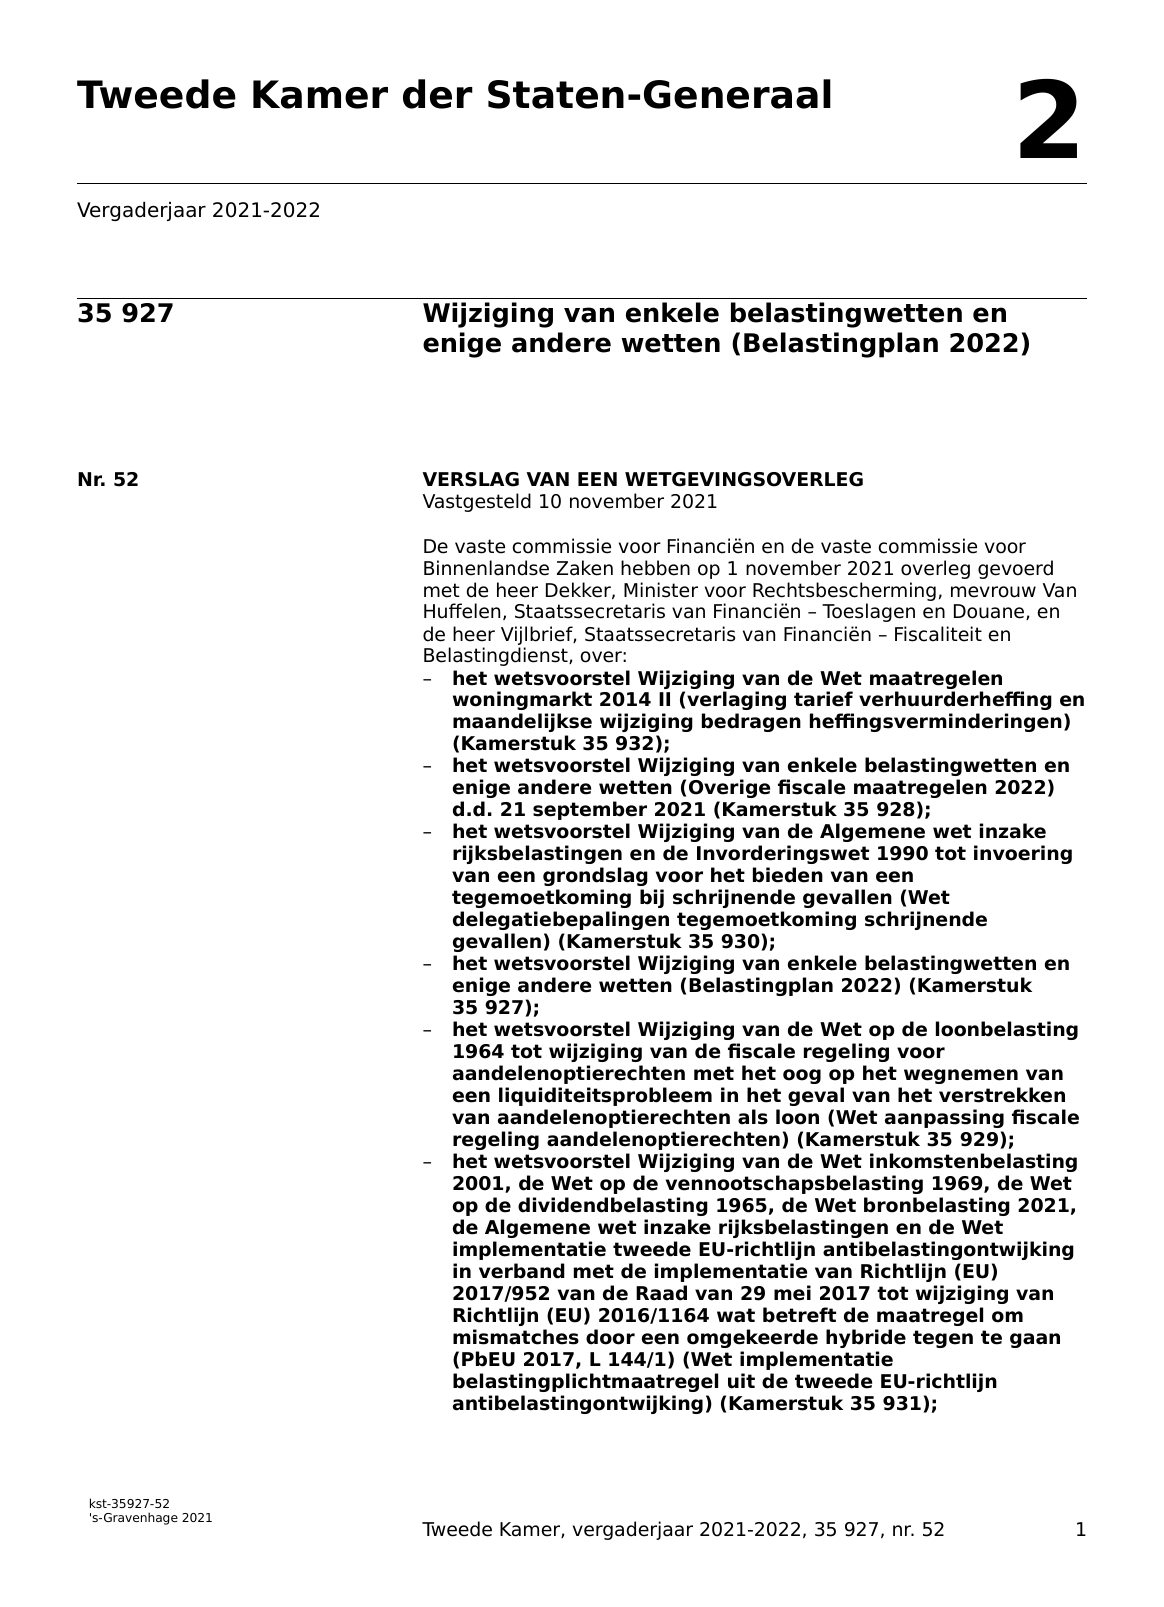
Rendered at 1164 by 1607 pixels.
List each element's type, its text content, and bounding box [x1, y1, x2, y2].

table_header 2 [886, 59, 1087, 183]
text – het wetsvoorstel Wijziging van enkele belastingwetten en enige andere wetten (Overige fiscale maatregelen 2022) d.d. 21 september 2021 (Kamerstuk 35 928); [422, 755, 1087, 821]
text – het wetsvoorstel Wijziging van enkele belastingwetten en enige andere wetten (Belastingplan 2022) (Kamerstuk 35 927); [422, 953, 1087, 1019]
text kst-35927-52 [88, 1497, 323, 1511]
text – het wetsvoorstel Wijziging van de Wet maatregelen woningmarkt 2014 II (verlaging tarief verhuurderheffing en maandelijkse wijziging bedragen heffingsverminderingen) (Kamerstuk 35 932); [422, 667, 1087, 755]
table_cell Vergaderjaar 2021-2022 [77, 184, 1087, 298]
text – het wetsvoorstel Wijziging van de Wet op de loonbelasting 1964 tot wijziging van de fiscale regeling voor aandelenoptierechten met het oog op het wegnemen van een liquiditeitsprobleem in het geval van het verstrekken van aandelenoptierechten als loon (Wet aanpassing fiscale regeling aandelenoptierechten) (Kamerstuk 35 929); [422, 1019, 1087, 1151]
text Vastgesteld 10 november 2021 [422, 491, 1087, 513]
table_header Tweede Kamer der Staten-Generaal [77, 59, 886, 183]
text 's-Gravenhage 2021 [88, 1511, 323, 1525]
text – het wetsvoorstel Wijziging van de Wet inkomstenbelasting 2001, de Wet op de vennootschapsbelasting 1969, de Wet op de dividendbelasting 1965, de Wet bronbelasting 2021, de Algemene wet inzake rijksbelastingen en de Wet implementatie tweede EU-richtlijn antibelastingontwijking in verband met de implementatie van Richtlijn (EU) 2017/952 van de Raad van 29 mei 2017 tot wijziging van Richtlijn (EU) 2016/1164 wat betreft de maatregel om mismatches door een omgekeerde hybride tegen te gaan (PbEU 2017, L 144/1) (Wet implementatie belastingplichtmaatregel uit de tweede EU-richtlijn antibelastingontwijking) (Kamerstuk 35 931); [422, 1151, 1087, 1415]
text De vaste commissie voor Financiën en de vaste commissie voor Binnenlandse Zaken hebben op 1 november 2021 overleg gevoerd met de heer Dekker, Minister voor Rechtsbescherming, mevrouw Van Huffelen, Staatssecretaris van Financiën – Toeslagen en Douane, en de heer Vijlbrief, Staatssecretaris van Financiën – Fiscaliteit en Belastingdienst, over: [422, 536, 1087, 667]
subtitle Nr. 52 VERSLAG VAN EEN WETGEVINGSOVERLEG [77, 469, 1087, 491]
text – het wetsvoorstel Wijziging van de Algemene wet inzake rijksbelastingen en de Invorderingswet 1990 tot invoering van een grondslag voor het bieden van een tegemoetkoming bij schrijnende gevallen (Wet delegatiebepalingen tegemoetkoming schrijnende gevallen) (Kamerstuk 35 930); [422, 821, 1087, 953]
subtitle 35 927 Wijziging van enkele belastingwetten en enige andere wetten (Belastingplan 2022) [77, 299, 1087, 358]
